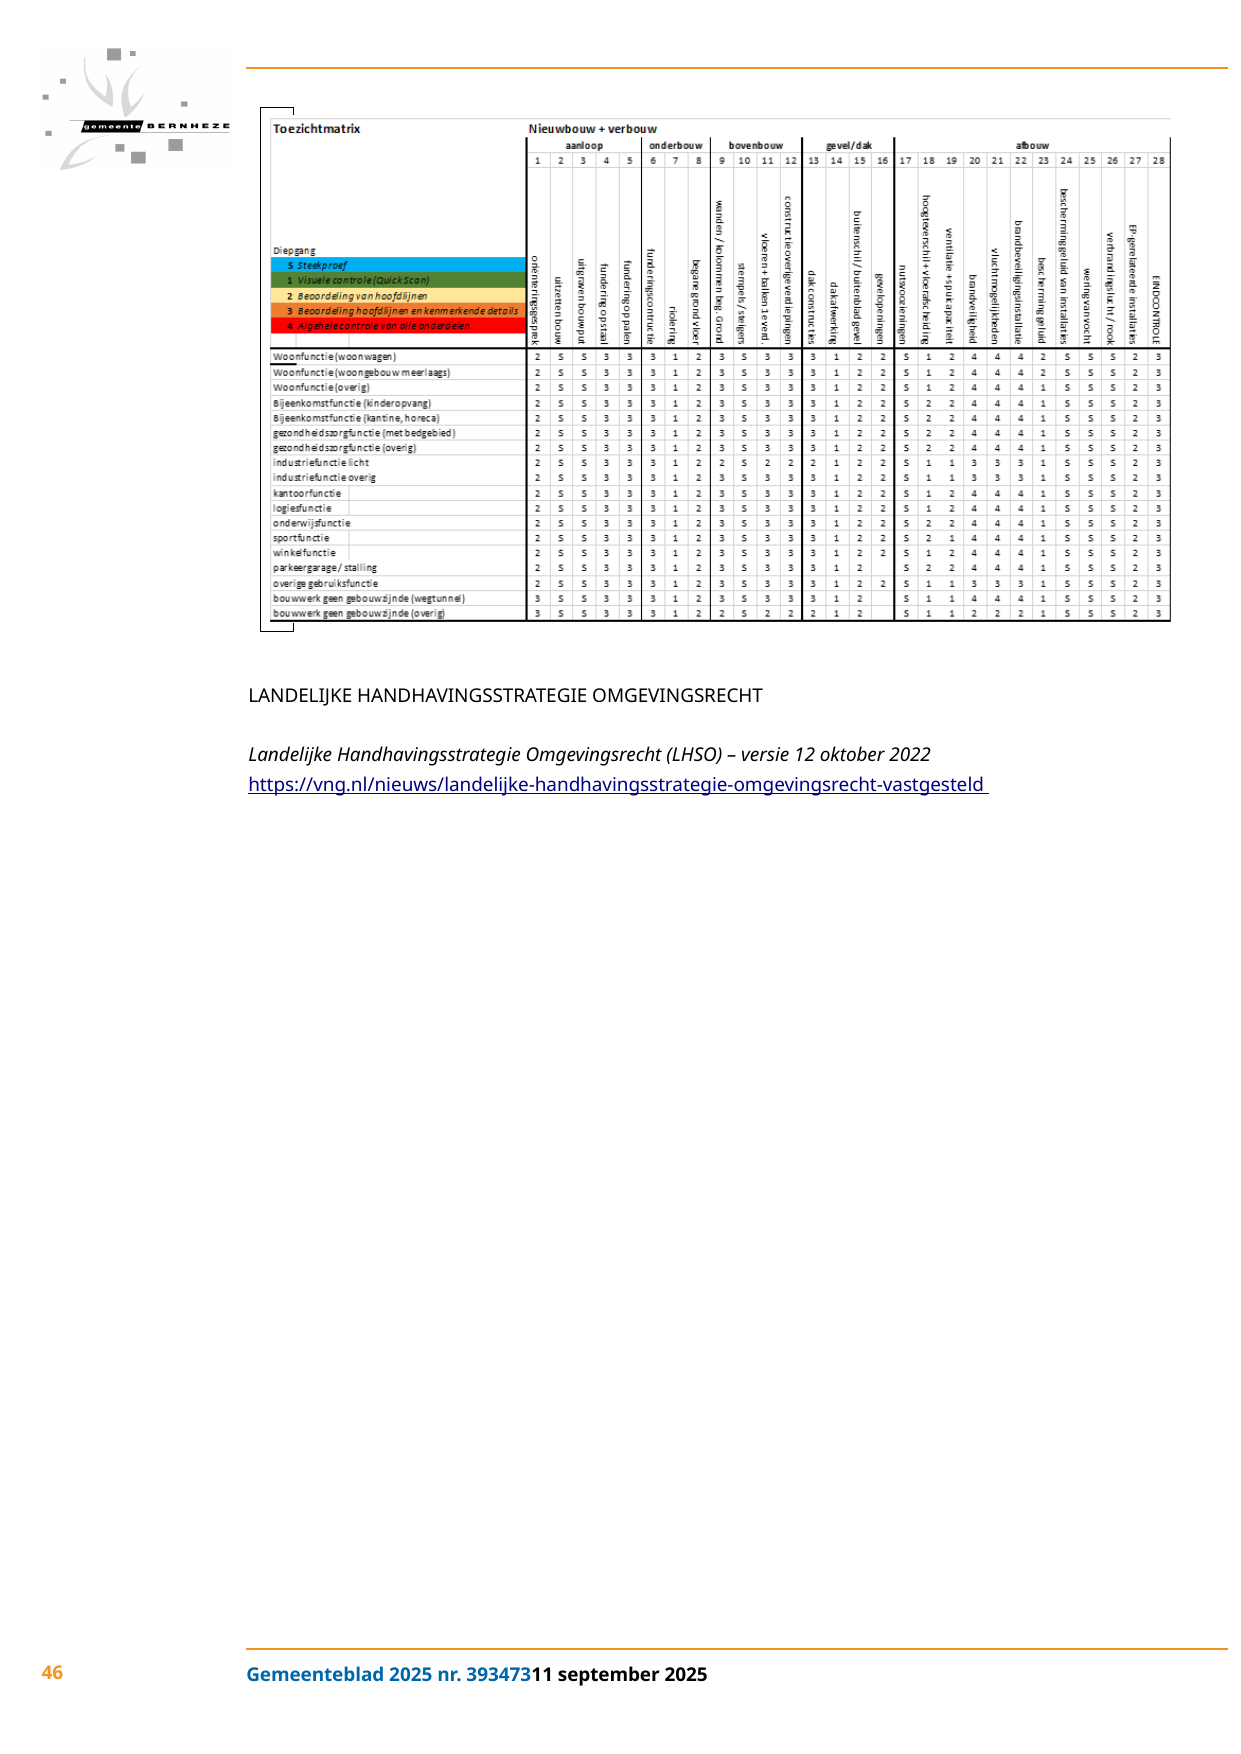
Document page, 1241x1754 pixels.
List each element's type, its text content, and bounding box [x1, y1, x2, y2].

text Landelijke Handhavingsstrategie Omgevingsrecht (LHSO) – versie 12 oktober 2022 [248, 742, 1152, 767]
text https://vng.nl/nieuws/landelijke-handhavingsstrategie-omgevingsrecht-vastgesteld [248, 771, 1152, 797]
text LANDELIJKE HANDHAVINGSSTRATEGIE OMGEVINGSRECHT [248, 682, 1152, 708]
picture [268, 115, 1173, 623]
picture [41, 47, 231, 172]
